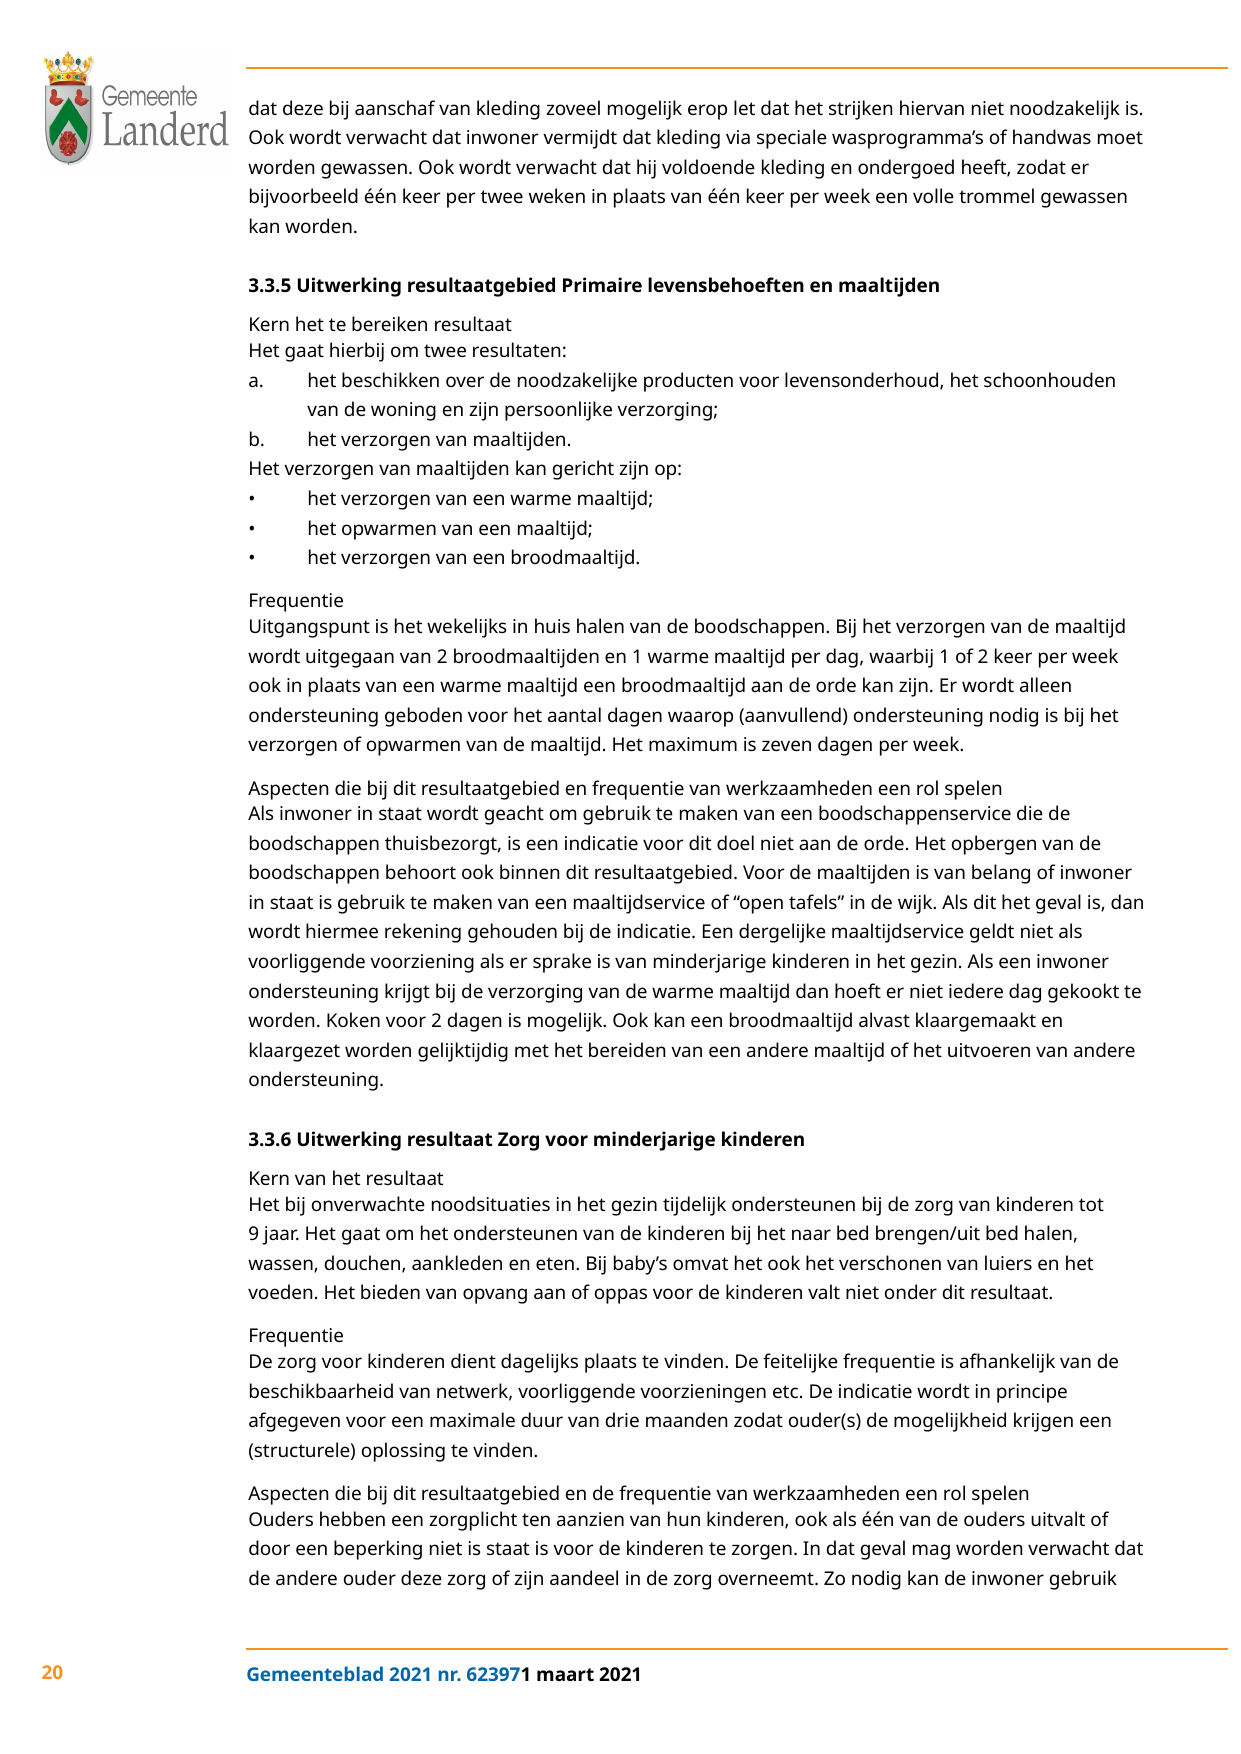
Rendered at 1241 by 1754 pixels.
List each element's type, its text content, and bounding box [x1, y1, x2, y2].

text 3.3.5 Uitwerking resultaatgebied Primaire levensbehoeften en maaltijden [248, 272, 1152, 298]
text Kern het te bereiken resultaat [248, 312, 1152, 337]
text Frequentie [248, 587, 1152, 613]
text Uitgangspunt is het wekelijks in huis halen van de boodschappen. Bij het verzorgen van de maaltijd wordt uitgegaan van 2 broodmaaltijden en 1 warme maaltijd per dag, waarbij 1 of 2 keer per week ook in plaats van een warme maaltijd een broodmaaltijd aan de orde kan zijn. Er wordt alleen ondersteuning geboden voor het aantal dagen waarop (aanvullend) ondersteuning nodig is bij het verzorgen of opwarmen van de maaltijd. Het maximum is zeven dagen per week. [248, 613, 1152, 757]
text Ouders hebben een zorgplicht ten aanzien van hun kinderen, ook als één van de ouders uitvalt of door een beperking niet is staat is voor de kinderen te zorgen. In dat geval mag worden verwacht dat de andere ouder deze zorg of zijn aandeel in de zorg overneemt. Zo nodig kan de inwoner gebruik [248, 1506, 1152, 1591]
text Frequentie [248, 1323, 1152, 1348]
list het verzorgen van een broodmaaltijd. [248, 544, 1152, 570]
picture [41, 47, 231, 172]
text Het bij onverwachte noodsituaties in het gezin tijdelijk ondersteunen bij de zorg van kinderen tot 9 jaar. Het gaat om het ondersteunen van de kinderen bij het naar bed brengen/uit bed halen, wassen, douchen, aankleden en eten. Bij baby’s omvat het ook het verschonen van luiers en het voeden. Het bieden van opvang aan of oppas voor de kinderen valt niet onder dit resultaat. [248, 1191, 1152, 1305]
text Kern van het resultaat [248, 1165, 1152, 1191]
text Als inwoner in staat wordt geacht om gebruik te maken van een boodschappenservice die de boodschappen thuisbezorgt, is een indicatie voor dit doel niet aan de orde. Het opbergen van de boodschappen behoort ook binnen dit resultaatgebied. Voor de maaltijden is van belang of inwoner in staat is gebruik te maken van een maaltijdservice of “open tafels” in de wijk. Als dit het geval is, dan wordt hiermee rekening gehouden bij de indicatie. Een dergelijke maaltijdservice geldt niet als voorliggende voorziening als er sprake is van minderjarige kinderen in het gezin. Als een inwoner ondersteuning krijgt bij de verzorging van de warme maaltijd dan hoeft er niet iedere dag gekookt te worden. Koken voor 2 dagen is mogelijk. Ook kan een broodmaaltijd alvast klaargemaakt en klaargezet worden gelijktijdig met het bereiden van een andere maaltijd of het uitvoeren van andere ondersteuning. [248, 800, 1152, 1092]
text De zorg voor kinderen dient dagelijks plaats te vinden. De feitelijke frequentie is afhankelijk van de beschikbaarheid van netwerk, voorliggende voorzieningen etc. De indicatie wordt in principe afgegeven voor een maximale duur van drie maanden zodat ouder(s) de mogelijkheid krijgen een (structurele) oplossing te vinden. [248, 1348, 1152, 1463]
text Het verzorgen van maaltijden kan gericht zijn op: [248, 456, 1152, 481]
text Aspecten die bij dit resultaatgebied en frequentie van werkzaamheden een rol spelen [248, 775, 1152, 800]
text dat deze bij aanschaf van kleding zoveel mogelijk erop let dat het strijken hiervan niet noodzakelijk is. Ook wordt verwacht dat inwoner vermijdt dat kleding via speciale wasprogramma’s of handwas moet worden gewassen. Ook wordt verwacht dat hij voldoende kleding en ondergoed heeft, zodat er bijvoorbeeld één keer per twee weken in plaats van één keer per week een volle trommel gewassen kan worden. [248, 95, 1152, 239]
list het opwarmen van een maaltijd; [248, 515, 1152, 541]
text Het gaat hierbij om twee resultaten: [248, 337, 1152, 363]
list het verzorgen van maaltijden. [248, 426, 1152, 452]
list het verzorgen van een warme maaltijd; [248, 485, 1152, 511]
text Aspecten die bij dit resultaatgebied en de frequentie van werkzaamheden een rol spelen [248, 1480, 1152, 1506]
list het beschikken over de noodzakelijke producten voor levensonderhoud, het schoonhouden van de woning en zijn persoonlijke verzorging; [248, 367, 1152, 422]
text 3.3.6 Uitwerking resultaat Zorg voor minderjarige kinderen [248, 1126, 1152, 1152]
